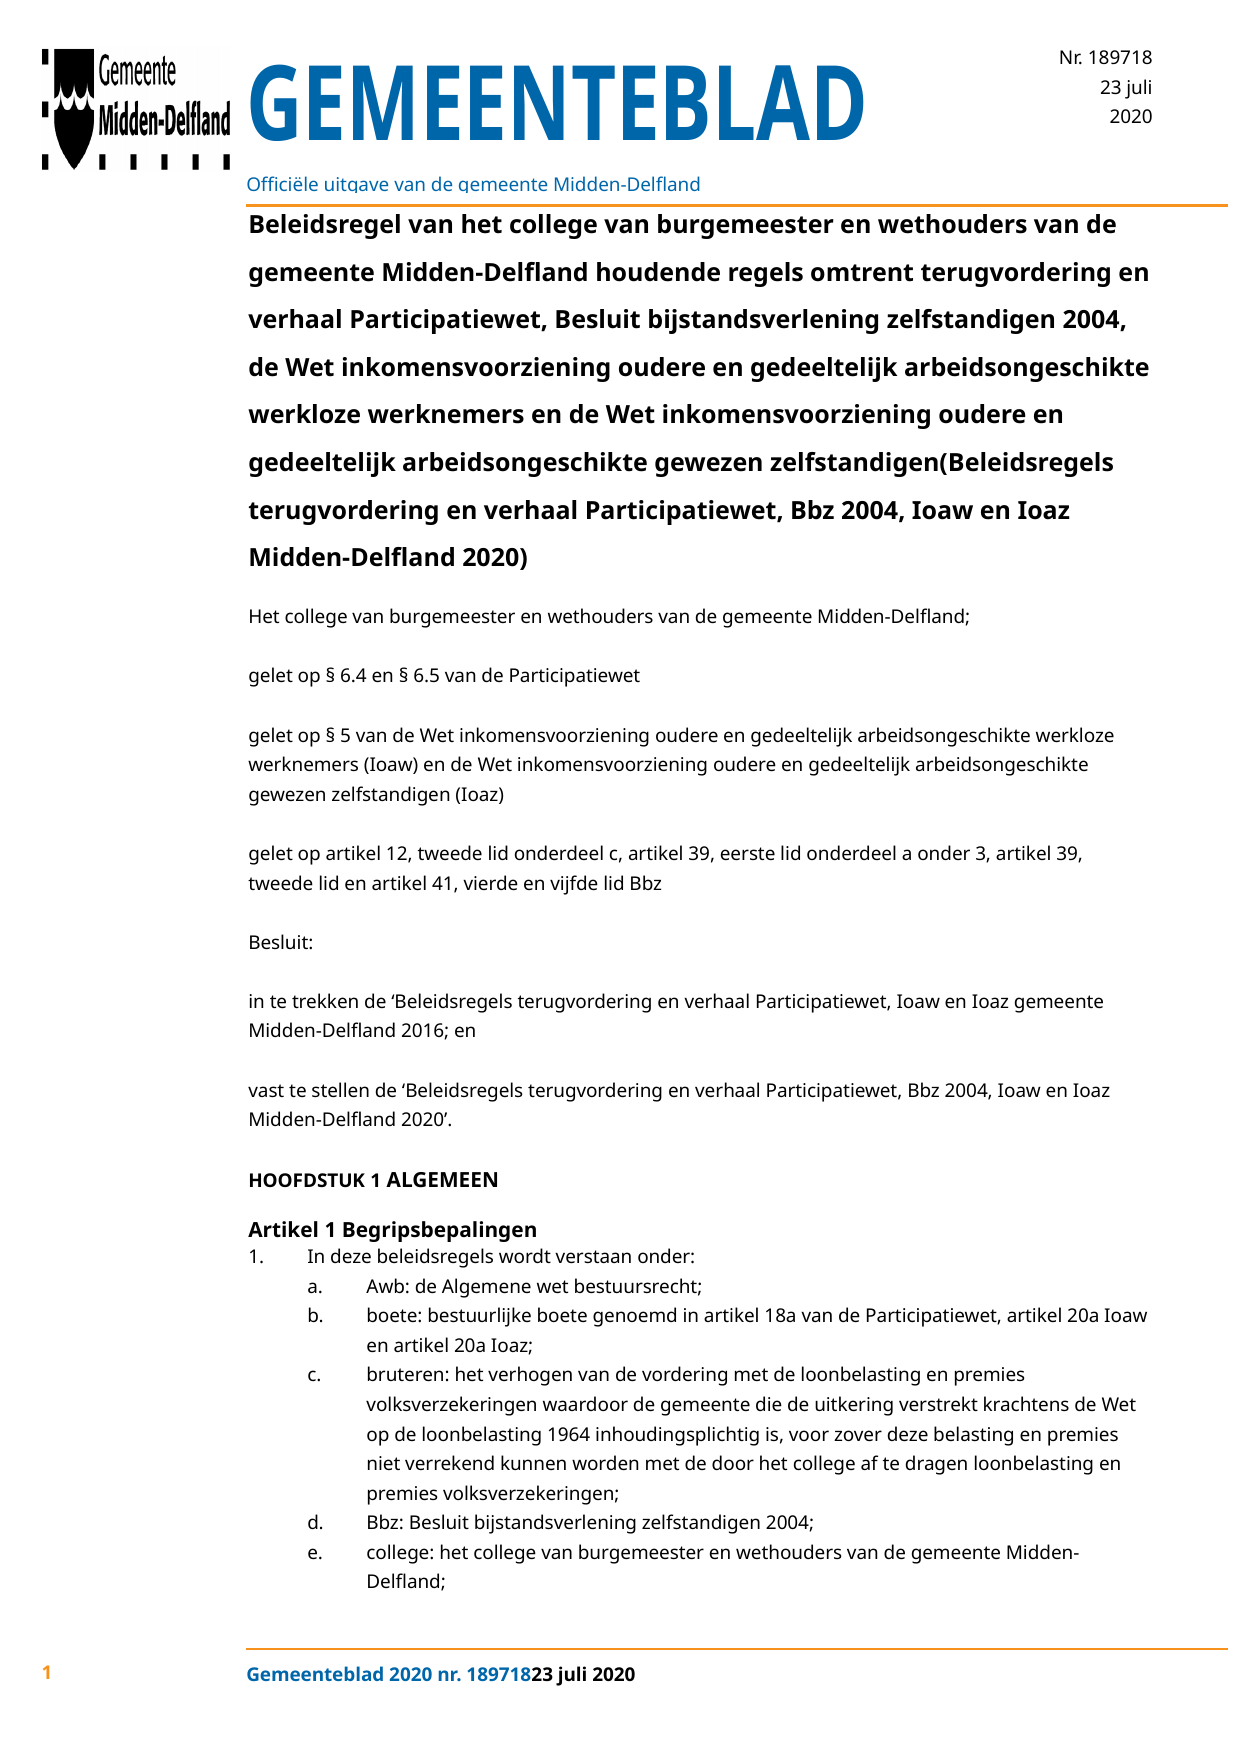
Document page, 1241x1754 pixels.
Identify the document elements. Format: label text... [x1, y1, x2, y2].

list Awb: de Algemene wet bestuursrecht; [307, 1273, 1152, 1299]
text gelet op artikel 12, tweede lid onderdeel c, artikel 39, eerste lid onderdeel a onder 3, artikel 39, tweede lid en artikel 41, vierde en vijfde lid Bbz [248, 840, 1152, 896]
text Artikel 1 Begripsbepalingen [248, 1215, 1152, 1243]
text Beleidsregel van het college van burgemeester en wethouders van de gemeente Midden-Delfland houdende regels omtrent terugvordering en verhaal Participatiewet, Besluit bijstandsverlening zelfstandigen 2004, de Wet inkomensvoorziening oudere en gedeeltelijk arbeidsongeschikte werkloze werknemers en de Wet inkomensvoorziening oudere en gedeeltelijk arbeidsongeschikte gewezen zelfstandigen(Beleidsregels terugvordering en verhaal Participatiewet, Bbz 2004, Ioaw en Ioaz Midden-Delfland 2020) [248, 207, 1152, 574]
text HOOFDSTUK 1 ALGEMEEN [248, 1166, 1152, 1194]
text vast te stellen de ‘Beleidsregels terugvordering en verhaal Participatiewet, Bbz 2004, Ioaw en Ioaz Midden-Delfland 2020’. [248, 1077, 1152, 1132]
text gelet op § 5 van de Wet inkomensvoorziening oudere en gedeeltelijk arbeidsongeschikte werkloze werknemers (Ioaw) en de Wet inkomensvoorziening oudere en gedeeltelijk arbeidsongeschikte gewezen zelfstandigen (Ioaz) [248, 722, 1152, 807]
list Bbz: Besluit bijstandsverlening zelfstandigen 2004; [307, 1509, 1152, 1535]
text Het college van burgemeester en wethouders van de gemeente Midden-Delfland; [248, 603, 1152, 629]
list college: het college van burgemeester en wethouders van de gemeente Midden-Delfland; [307, 1539, 1152, 1594]
text gelet op § 6.4 en § 6.5 van de Participatiewet [248, 663, 1152, 688]
text in te trekken de ‘Beleidsregels terugvordering en verhaal Participatiewet, Ioaw en Ioaz gemeente Midden-Delfland 2016; en [248, 988, 1152, 1043]
list boete: bestuurlijke boete genoemd in artikel 18a van de Participatiewet, artikel 20a Ioaw en artikel 20a Ioaz; [307, 1302, 1152, 1358]
list In deze beleidsregels wordt verstaan onder: [248, 1243, 1152, 1269]
list bruteren: het verhogen van de vordering met de loonbelasting en premies volksverzekeringen waardoor de gemeente die de uitkering verstrekt krachtens de Wet op de loonbelasting 1964 inhoudingsplichtig is, voor zover deze belasting en premies niet verrekend kunnen worden met de door het college af te dragen loonbelasting en premies volksverzekeringen; [307, 1362, 1152, 1506]
text Besluit: [248, 929, 1152, 955]
picture [41, 47, 231, 172]
